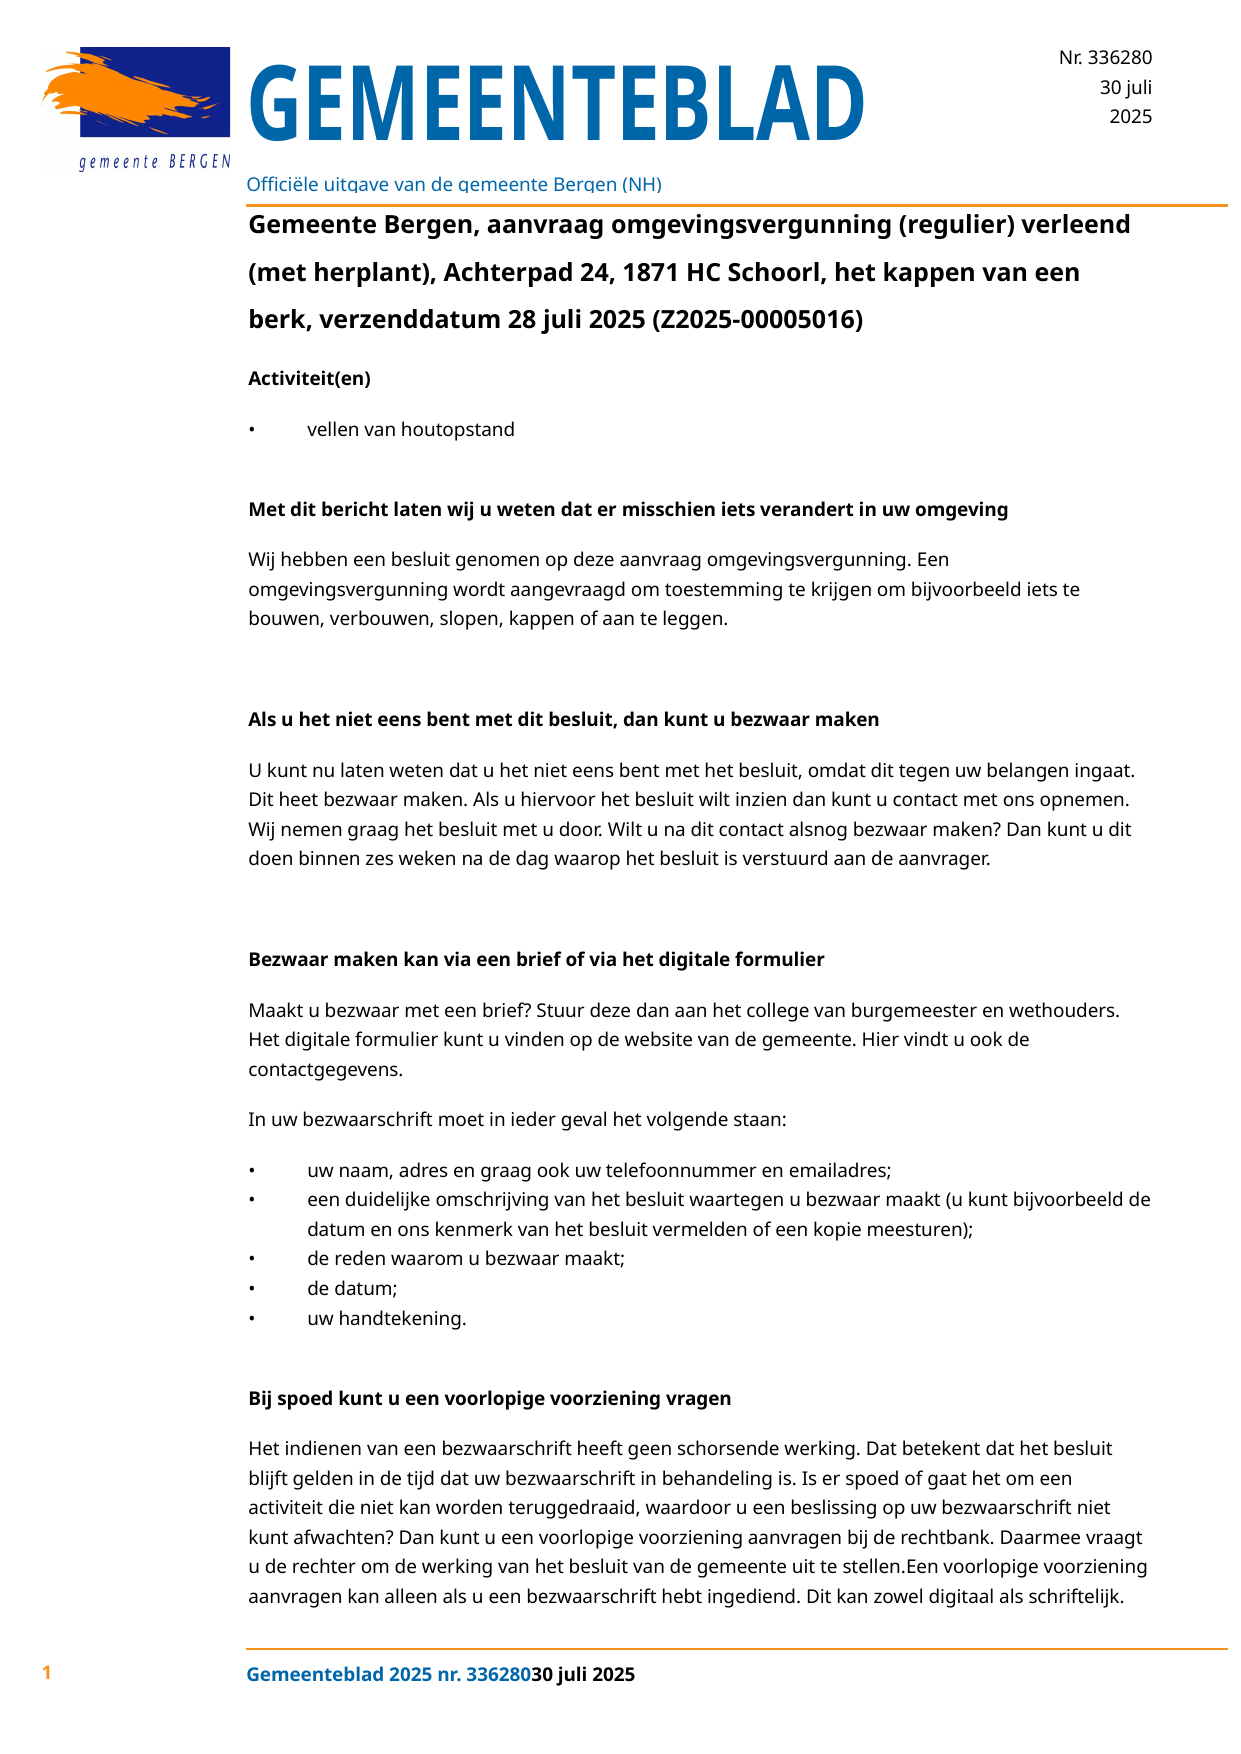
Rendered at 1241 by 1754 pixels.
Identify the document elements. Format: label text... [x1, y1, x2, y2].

text In uw bezwaarschrift moet in ieder geval het volgende staan: [248, 1106, 1152, 1132]
text Bezwaar maken kan via een brief of via het digitale formulier [248, 946, 1152, 972]
picture [41, 47, 231, 172]
list een duidelijke omschrijving van het besluit waartegen u bezwaar maakt (u kunt bijvoorbeeld de datum en ons kenmerk van het besluit vermelden of een kopie meesturen); [248, 1186, 1152, 1242]
text Gemeente Bergen, aanvraag omgevingsvergunning (regulier) verleend (met herplant), Achterpad 24, 1871 HC Schoorl, het kappen van een berk, verzenddatum 28 juli 2025 (Z2025-00005016) [248, 207, 1152, 336]
text Maakt u bezwaar met een brief? Stuur deze dan aan het college van burgemeester en wethouders. Het digitale formulier kunt u vinden op de website van de gemeente. Hier vindt u ook de contactgegevens. [248, 997, 1152, 1082]
list uw naam, adres en graag ook uw telefoonnummer en emailadres; [248, 1157, 1152, 1182]
list vellen van houtopstand [248, 416, 1152, 442]
text Activiteit(en) [248, 366, 1152, 391]
list de datum; [248, 1275, 1152, 1301]
text Wij hebben een besluit genomen op deze aanvraag omgevingsvergunning. Een omgevingsvergunning wordt aangevraagd om toestemming te krijgen om bijvoorbeeld iets te bouwen, verbouwen, slopen, kappen of aan te leggen. [248, 546, 1152, 631]
text Het indienen van een bezwaarschrift heeft geen schorsende werking. Dat betekent dat het besluit blijft gelden in de tijd dat uw bezwaarschrift in behandeling is. Is er spoed of gaat het om een activiteit die niet kan worden teruggedraaid, waardoor u een beslissing op uw bezwaarschrift niet kunt afwachten? Dan kunt u een voorlopige voorziening aanvragen bij de rechtbank. Daarmee vraagt u de rechter om de werking van het besluit van de gemeente uit te stellen.Een voorlopige voorziening aanvragen kan alleen als u een bezwaarschrift hebt ingediend. Dit kan zowel digitaal als schriftelijk. [248, 1435, 1152, 1609]
list uw handtekening. [248, 1305, 1152, 1330]
text U kunt nu laten weten dat u het niet eens bent met het besluit, omdat dit tegen uw belangen ingaat. Dit heet bezwaar maken. Als u hiervoor het besluit wilt inzien dan kunt u contact met ons opnemen. Wij nemen graag het besluit met u door. Wilt u na dit contact alsnog bezwaar maken? Dan kunt u dit doen binnen zes weken na de dag waarop het besluit is verstuurd aan de aanvrager. [248, 757, 1152, 871]
text Bij spoed kunt u een voorlopige voorziening vragen [248, 1385, 1152, 1410]
text Met dit bericht laten wij u weten dat er misschien iets verandert in uw omgeving [248, 496, 1152, 522]
list de reden waarom u bezwaar maakt; [248, 1246, 1152, 1271]
text Als u het niet eens bent met dit besluit, dan kunt u bezwaar maken [248, 706, 1152, 732]
